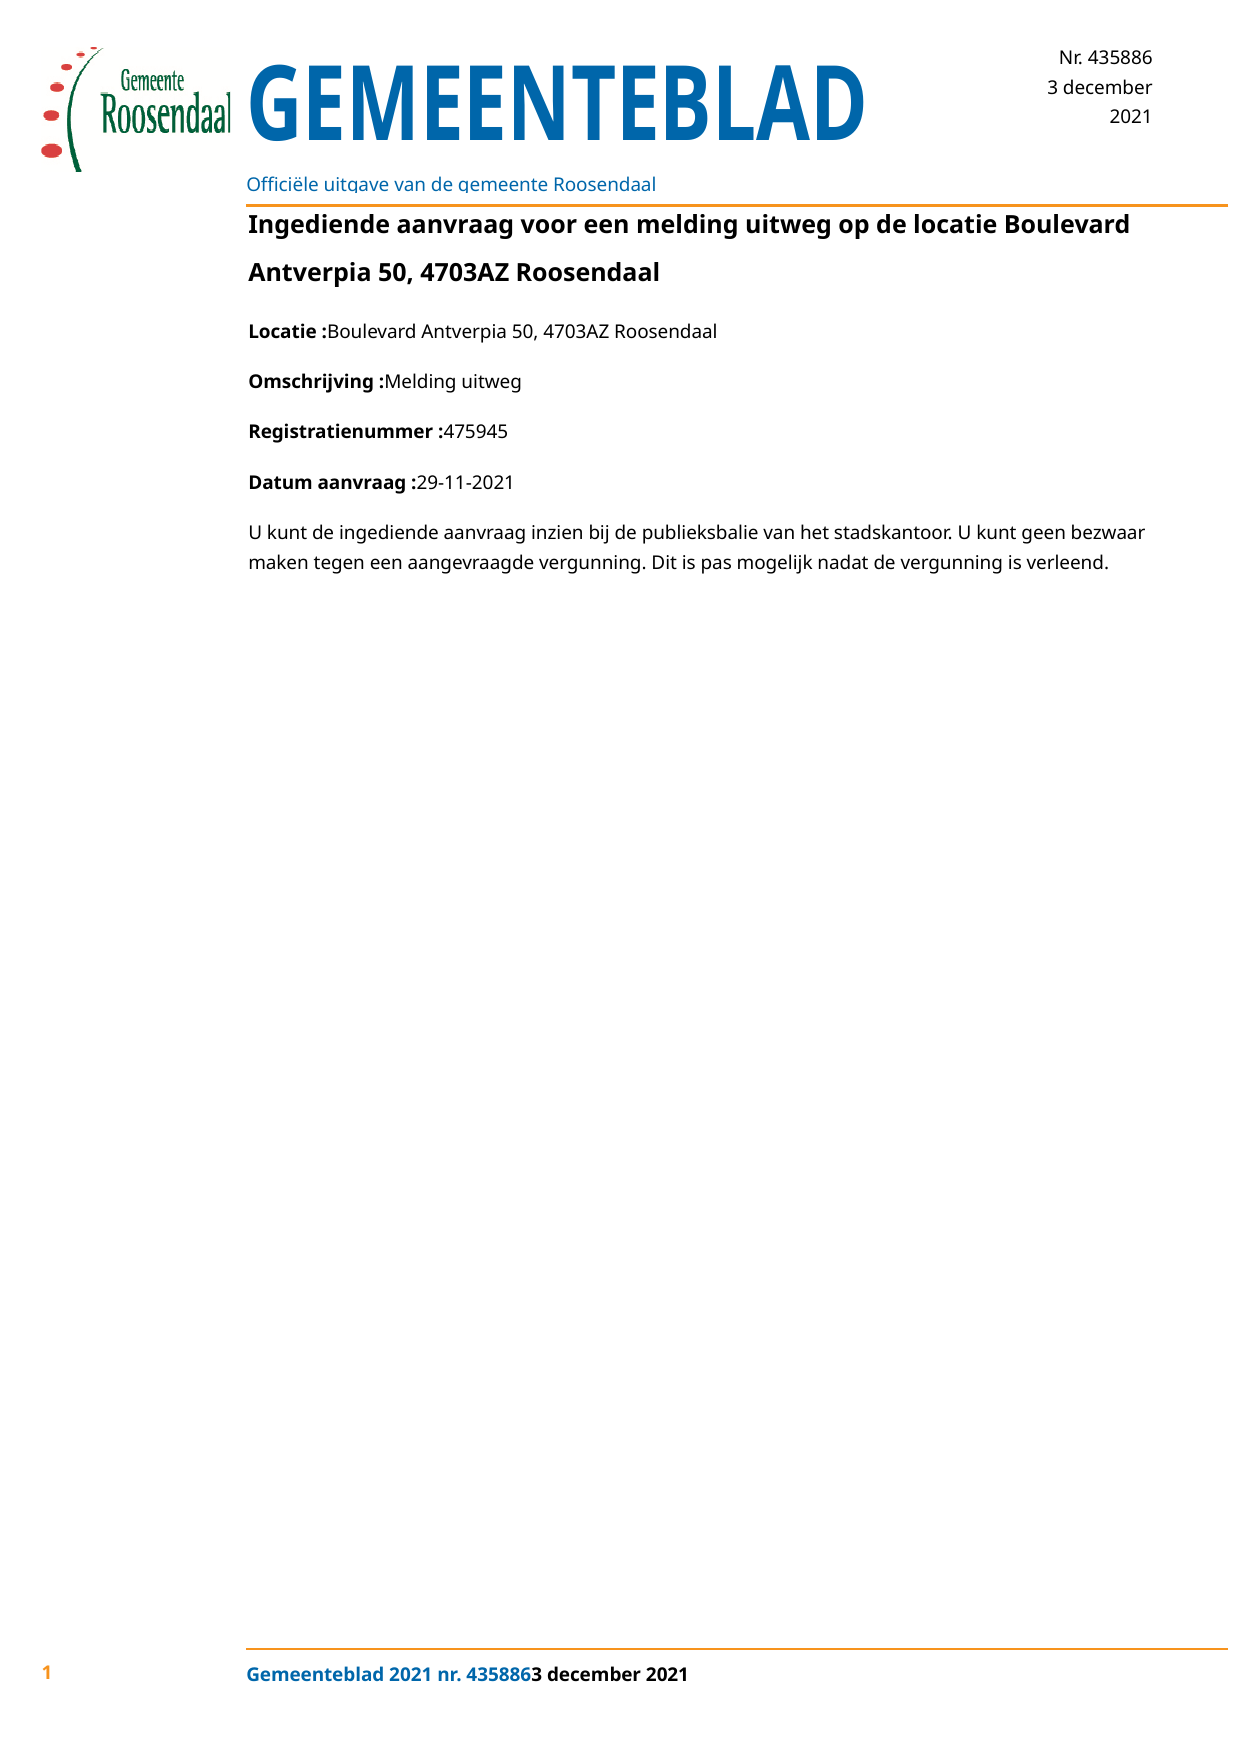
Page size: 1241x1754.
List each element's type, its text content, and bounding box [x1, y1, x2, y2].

text Datum aanvraag :29-11-2021 [248, 469, 1152, 495]
text Ingediende aanvraag voor een melding uitweg op de locatie Boulevard Antverpia 50, 4703AZ Roosendaal [248, 207, 1152, 288]
text Omschrijving :Melding uitweg [248, 368, 1152, 394]
picture [41, 47, 231, 172]
text U kunt de ingediende aanvraag inzien bij de publieksbalie van het stadskantoor. U kunt geen bezwaar maken tegen een aangevraagde vergunning. Dit is pas mogelijk nadat de vergunning is verleend. [248, 519, 1152, 575]
text Locatie :Boulevard Antverpia 50, 4703AZ Roosendaal [248, 318, 1152, 344]
text Registratienummer :475945 [248, 419, 1152, 444]
